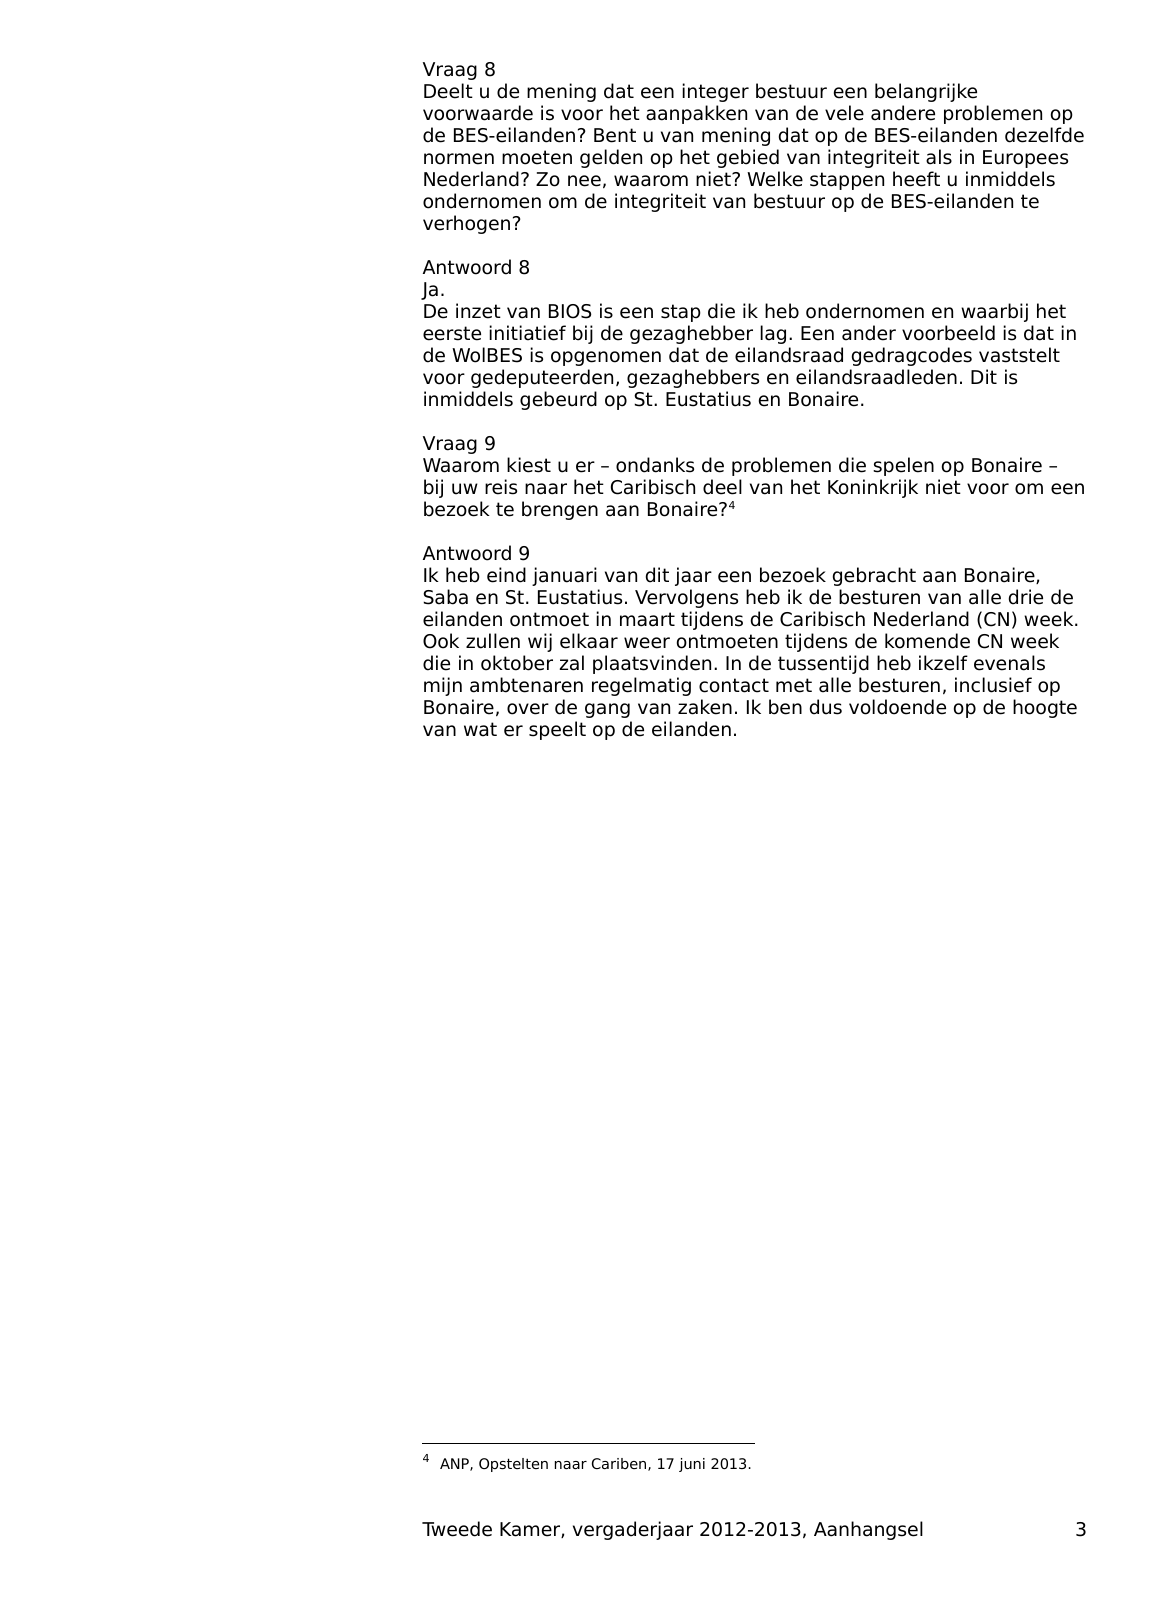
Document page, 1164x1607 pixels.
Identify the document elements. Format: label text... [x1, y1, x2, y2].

text Antwoord 8 [422, 257, 1087, 279]
text Ik heb eind januari van dit jaar een bezoek gebracht aan Bonaire, Saba en St. Eustatius. Vervolgens heb ik de besturen van alle drie de eilanden ontmoet in maart tijdens de Caribisch Nederland (CN) week. Ook zullen wij elkaar weer ontmoeten tijdens de komende CN week die in oktober zal plaatsvinden. In de tussentijd heb ikzelf evenals mijn ambtenaren regelmatig contact met alle besturen, inclusief op Bonaire, over de gang van zaken. Ik ben dus voldoende op de hoogte van wat er speelt op de eilanden. [422, 565, 1087, 741]
text Antwoord 9 [422, 543, 1087, 565]
text Ja. [422, 279, 1087, 301]
text Deelt u de mening dat een integer bestuur een belangrijke voorwaarde is voor het aanpakken van de vele andere problemen op de BES-eilanden? Bent u van mening dat op de BES-eilanden dezelfde normen moeten gelden op het gebied van integriteit als in Europees Nederland? Zo nee, waarom niet? Welke stappen heeft u inmiddels ondernomen om de integriteit van bestuur op de BES-eilanden te verhogen? [422, 81, 1087, 235]
text De inzet van BIOS is een stap die ik heb ondernomen en waarbij het eerste initiatief bij de gezaghebber lag. Een ander voorbeeld is dat in de WolBES is opgenomen dat de eilandsraad gedragcodes vaststelt voor gedeputeerden, gezaghebbers en eilandsraadleden. Dit is inmiddels gebeurd op St. Eustatius en Bonaire. [422, 301, 1087, 411]
text ANP, Opstelten naar Cariben, 17 juni 2013. [422, 1452, 1087, 1474]
text Waarom kiest u er – ondanks de problemen die spelen op Bonaire – bij uw reis naar het Caribisch deel van het Koninkrijk niet voor om een bezoek te brengen aan Bonaire? [422, 455, 1087, 521]
text Vraag 9 [422, 433, 1087, 455]
text Vraag 8 [422, 59, 1087, 81]
